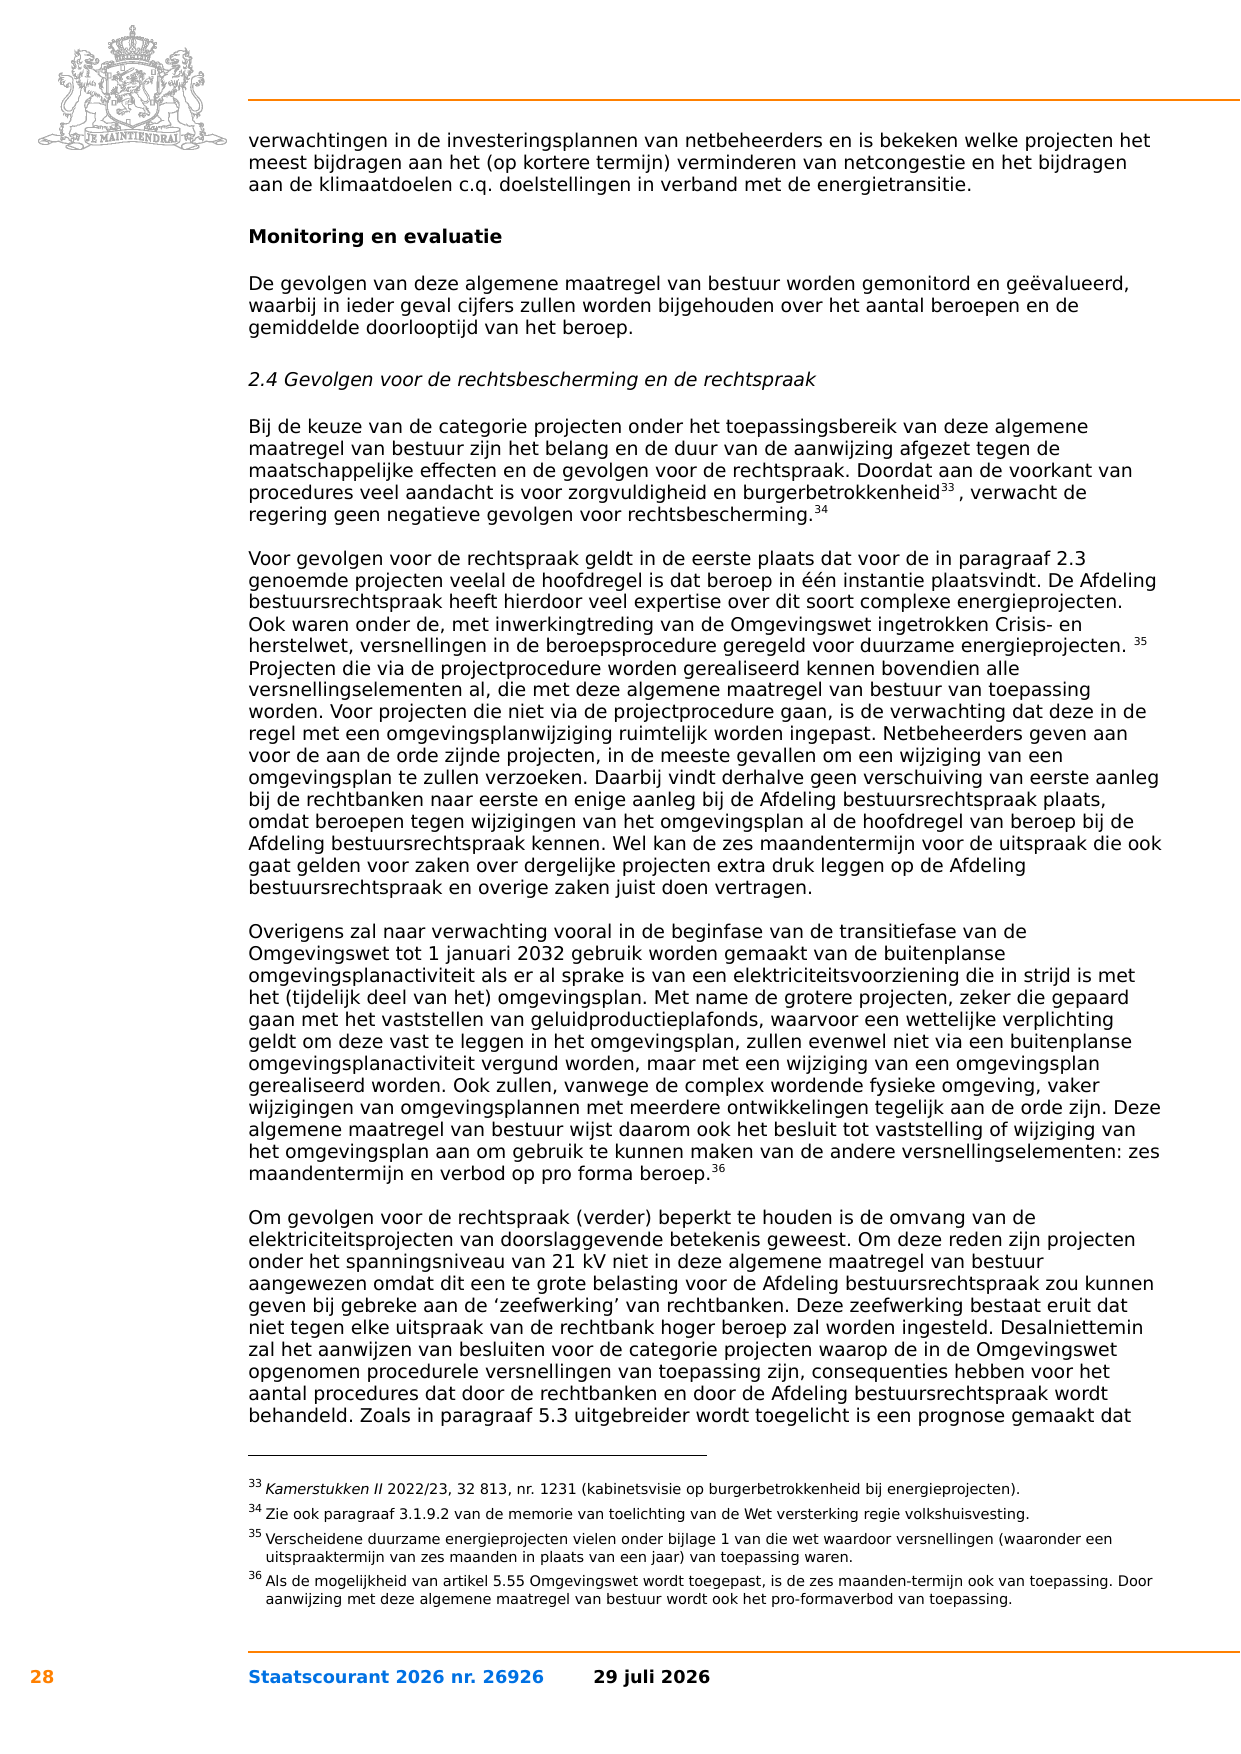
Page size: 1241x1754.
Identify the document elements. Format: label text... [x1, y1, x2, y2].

picture [38, 25, 227, 150]
text Overigens zal naar verwachting vooral in de beginfase van de transitiefase van de Omgevingswet tot 1 januari 2032 gebruik worden gemaakt van de buitenplanse omgevingsplanactiviteit als er al sprake is van een elektriciteitsvoorziening die in strijd is met het (tijdelijk deel van het) omgevingsplan. Met name de grotere projecten, zeker die gepaard gaan met het vaststellen van geluidproductieplafonds, waarvoor een wettelijke verplichting geldt om deze vast te leggen in het omgevingsplan, zullen evenwel niet via een buitenplanse omgevingsplanactiviteit vergund worden, maar met een wijziging van een omgevingsplan gerealiseerd worden. Ook zullen, vanwege de complex wordende fysieke omgeving, vaker wijzigingen van omgevingsplannen met meerdere ontwikkelingen tegelijk aan de orde zijn. Deze algemene maatregel van bestuur wijst daarom ook het besluit tot vaststelling of wijziging van het omgevingsplan aan om gebruik te kunnen maken van de andere versnellingselementen: zes maandentermijn en verbod op pro forma beroep. [248, 921, 1163, 1185]
text Voor gevolgen voor de rechtspraak geldt in de eerste plaats dat voor de in paragraaf 2.3 genoemde projecten veelal de hoofdregel is dat beroep in één instantie plaatsvindt. De Afdeling bestuursrechtspraak heeft hierdoor veel expertise over dit soort complexe energieprojecten. Ook waren onder de, met inwerkingtreding van de Omgevingswet ingetrokken Crisis- en herstelwet, versnellingen in de beroepsprocedure geregeld voor duurzame energieprojecten. Projecten die via de projectprocedure worden gerealiseerd kennen bovendien alle versnellingselementen al, die met deze algemene maatregel van bestuur van toepassing worden. Voor projecten die niet via de projectprocedure gaan, is de verwachting dat deze in de regel met een omgevingsplanwijziging ruimtelijk worden ingepast. Netbeheerders geven aan voor de aan de orde zijnde projecten, in de meeste gevallen om een wijziging van een omgevingsplan te zullen verzoeken. Daarbij vindt derhalve geen verschuiving van eerste aanleg bij de rechtbanken naar eerste en enige aanleg bij de Afdeling bestuursrechtspraak plaats, omdat beroepen tegen wijzigingen van het omgevingsplan al de hoofdregel van beroep bij de Afdeling bestuursrechtspraak kennen. Wel kan de zes maandentermijn voor de uitspraak die ook gaat gelden voor zaken over dergelijke projecten extra druk leggen op de Afdeling bestuursrechtspraak en overige zaken juist doen vertragen. [248, 547, 1163, 899]
text Verscheidene duurzame energieprojecten vielen onder bijlage 1 van die wet waardoor versnellingen (waaronder een uitspraaktermijn van zes maanden in plaats van een jaar) van toepassing waren. [248, 1527, 1163, 1566]
text verwachtingen in de investeringsplannen van netbeheerders en is bekeken welke projecten het meest bijdragen aan het (op kortere termijn) verminderen van netcongestie en het bijdragen aan de klimaatdoelen c.q. doelstellingen in verband met de energietransitie. [248, 130, 1163, 196]
subtitle Monitoring en evaluatie [248, 226, 1163, 248]
subtitle 2.4 Gevolgen voor de rechtsbescherming en de rechtspraak [248, 369, 1163, 391]
text Om gevolgen voor de rechtspraak (verder) beperkt te houden is de omvang van de elektriciteitsprojecten van doorslaggevende betekenis geweest. Om deze reden zijn projecten onder het spanningsniveau van 21 kV niet in deze algemene maatregel van bestuur aangewezen omdat dit een te grote belasting voor de Afdeling bestuursrechtspraak zou kunnen geven bij gebreke aan de ‘zeefwerking’ van rechtbanken. Deze zeefwerking bestaat eruit dat niet tegen elke uitspraak van de rechtbank hoger beroep zal worden ingesteld. Desalniettemin zal het aanwijzen van besluiten voor de categorie projecten waarop de in de Omgevingswet opgenomen procedurele versnellingen van toepassing zijn, consequenties hebben voor het aantal procedures dat door de rechtbanken en door de Afdeling bestuursrechtspraak wordt behandeld. Zoals in paragraaf 5.3 uitgebreider wordt toegelicht is een prognose gemaakt dat [248, 1207, 1163, 1426]
text Bij de keuze van de categorie projecten onder het toepassingsbereik van deze algemene maatregel van bestuur zijn het belang en de duur van de aanwijzing afgezet tegen de maatschappelijke effecten en de gevolgen voor de rechtspraak. Doordat aan de voorkant van procedures veel aandacht is voor zorgvuldigheid en burgerbetrokkenheid, verwacht de regering geen negatieve gevolgen voor rechtsbescherming. [248, 416, 1163, 526]
text Kamerstukken II 2022/23, 32 813, nr. 1231 (kabinetsvisie op burgerbetrokkenheid bij energieprojecten). [248, 1477, 1163, 1499]
text Als de mogelijkheid van artikel 5.55 Omgevingswet wordt toegepast, is de zes maanden-termijn ook van toepassing. Door aanwijzing met deze algemene maatregel van bestuur wordt ook het pro-formaverbod van toepassing. [248, 1569, 1163, 1608]
text Zie ook paragraaf 3.1.9.2 van de memorie van toelichting van de Wet versterking regie volkshuisvesting. [248, 1502, 1163, 1524]
text De gevolgen van deze algemene maatregel van bestuur worden gemonitord en geëvalueerd, waarbij in ieder geval cijfers zullen worden bijgehouden over het aantal beroepen en de gemiddelde doorlooptijd van het beroep. [248, 273, 1163, 339]
